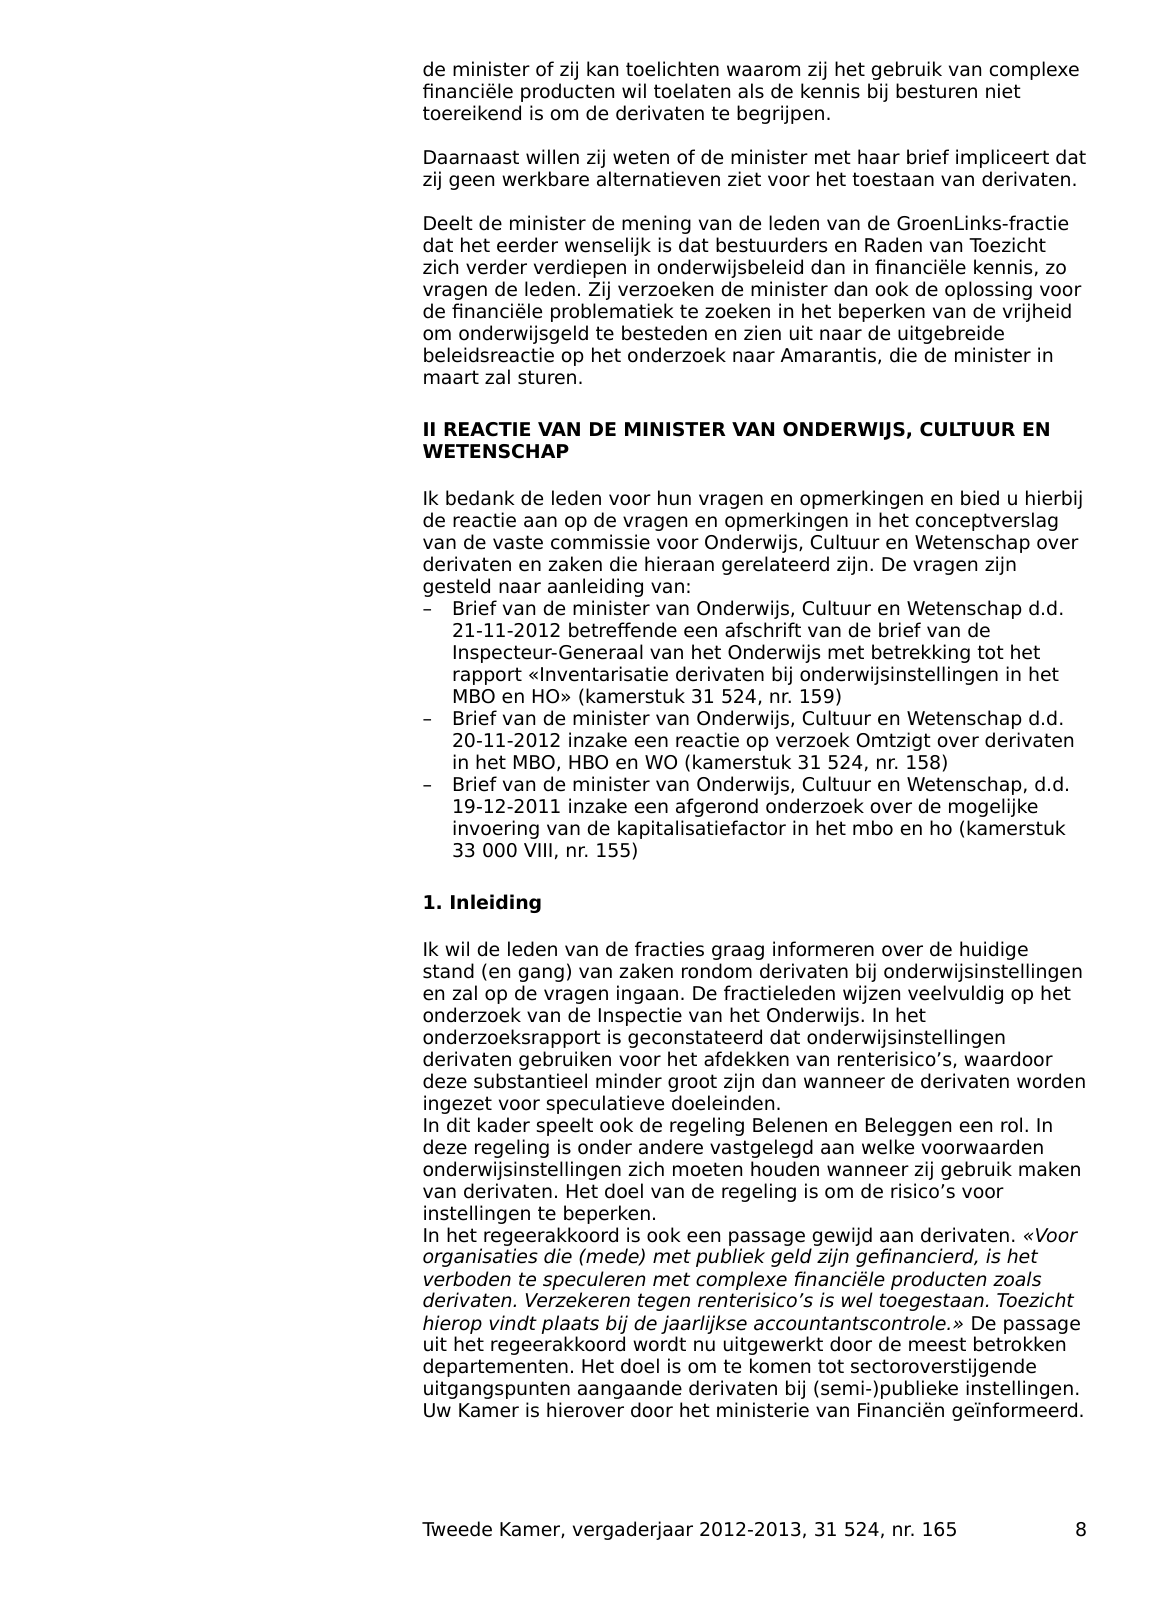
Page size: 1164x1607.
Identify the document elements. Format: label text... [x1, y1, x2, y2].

text In dit kader speelt ook de regeling Belenen en Beleggen een rol. In deze regeling is onder andere vastgelegd aan welke voorwaarden onderwijsinstellingen zich moeten houden wanneer zij gebruik maken van derivaten. Het doel van de regeling is om de risico’s voor instellingen te beperken. [422, 1114, 1087, 1224]
text Ik wil de leden van de fracties graag informeren over de huidige stand (en gang) van zaken rondom derivaten bij onderwijsinstellingen en zal op de vragen ingaan. De fractieleden wijzen veelvuldig op het onderzoek van de Inspectie van het Onderwijs. In het onderzoeksrapport is geconstateerd dat onderwijsinstellingen derivaten gebruiken voor het afdekken van renterisico’s, waardoor deze substantieel minder groot zijn dan wanneer de derivaten worden ingezet voor speculatieve doeleinden. [422, 939, 1087, 1114]
text In het regeerakkoord is ook een passage gewijd aan derivaten. «Voor organisaties die (mede) met publiek geld zijn gefinancierd, is het verboden te speculeren met complexe financiële producten zoals derivaten. Verzekeren tegen renterisico’s is wel toegestaan. Toezicht hierop vindt plaats bij de jaarlijkse accountantscontrole.» De passage uit het regeerakkoord wordt nu uitgewerkt door de meest betrokken departementen. Het doel is om te komen tot sectoroverstijgende uitgangspunten aangaande derivaten bij (semi-)publieke instellingen. Uw Kamer is hierover door het ministerie van Financiën geïnformeerd. [422, 1224, 1087, 1422]
text – Brief van de minister van Onderwijs, Cultuur en Wetenschap, d.d. 19-12-2011 inzake een afgerond onderzoek over de mogelijke invoering van de kapitalisatiefactor in het mbo en ho (kamerstuk 33 000 VIII, nr. 155) [422, 774, 1087, 862]
subtitle 1. Inleiding [422, 892, 1087, 914]
text Deelt de minister de mening van de leden van de GroenLinks-fractie dat het eerder wenselijk is dat bestuurders en Raden van Toezicht zich verder verdiepen in onderwijsbeleid dan in financiële kennis, zo vragen de leden. Zij verzoeken de minister dan ook de oplossing voor de financiële problematiek te zoeken in het beperken van de vrijheid om onderwijsgeld te besteden en zien uit naar de uitgebreide beleidsreactie op het onderzoek naar Amarantis, die de minister in maart zal sturen. [422, 213, 1087, 389]
text Ik bedank de leden voor hun vragen en opmerkingen en bied u hierbij de reactie aan op de vragen en opmerkingen in het conceptverslag van de vaste commissie voor Onderwijs, Cultuur en Wetenschap over derivaten en zaken die hieraan gerelateerd zijn. De vragen zijn gesteld naar aanleiding van: [422, 488, 1087, 598]
text de minister of zij kan toelichten waarom zij het gebruik van complexe financiële producten wil toelaten als de kennis bij besturen niet toereikend is om de derivaten te begrijpen. [422, 59, 1087, 125]
text Daarnaast willen zij weten of de minister met haar brief impliceert dat zij geen werkbare alternatieven ziet voor het toestaan van derivaten. [422, 147, 1087, 191]
subtitle II REACTIE VAN DE MINISTER VAN ONDERWIJS, CULTUUR EN WETENSCHAP [422, 419, 1087, 463]
text – Brief van de minister van Onderwijs, Cultuur en Wetenschap d.d. 20-11-2012 inzake een reactie op verzoek Omtzigt over derivaten in het MBO, HBO en WO (kamerstuk 31 524, nr. 158) [422, 708, 1087, 774]
text – Brief van de minister van Onderwijs, Cultuur en Wetenschap d.d. 21-11-2012 betreffende een afschrift van de brief van de Inspecteur-Generaal van het Onderwijs met betrekking tot het rapport «Inventarisatie derivaten bij onderwijsinstellingen in het MBO en HO» (kamerstuk 31 524, nr. 159) [422, 598, 1087, 708]
